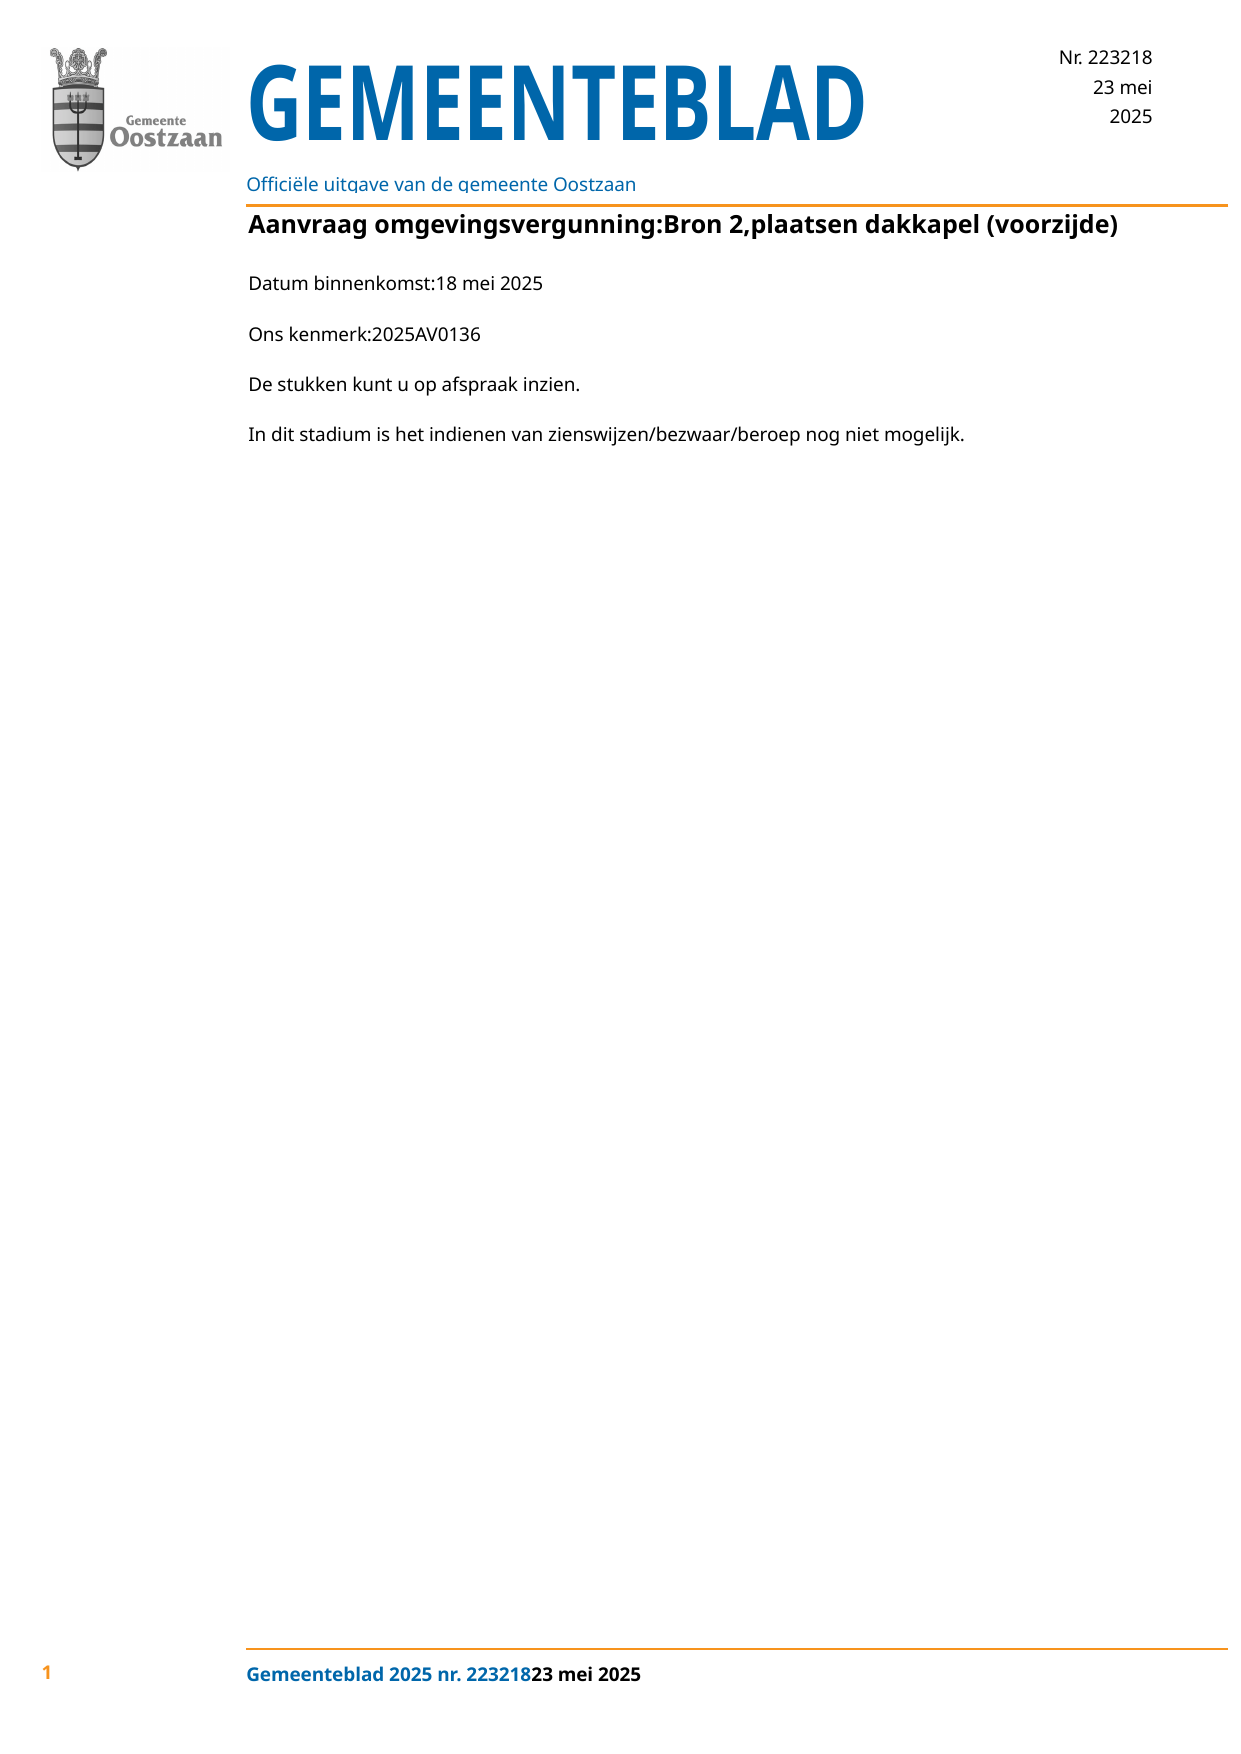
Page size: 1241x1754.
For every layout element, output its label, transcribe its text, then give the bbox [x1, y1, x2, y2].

text Aanvraag omgevingsvergunning:Bron 2,plaatsen dakkapel (voorzijde) [248, 207, 1152, 241]
text In dit stadium is het indienen van zienswijzen/bezwaar/beroep nog niet mogelijk. [248, 422, 1152, 447]
text De stukken kunt u op afspraak inzien. [248, 371, 1152, 397]
text Datum binnenkomst:18 mei 2025 [248, 270, 1152, 296]
picture [41, 47, 231, 172]
text Ons kenmerk:2025AV0136 [248, 321, 1152, 346]
